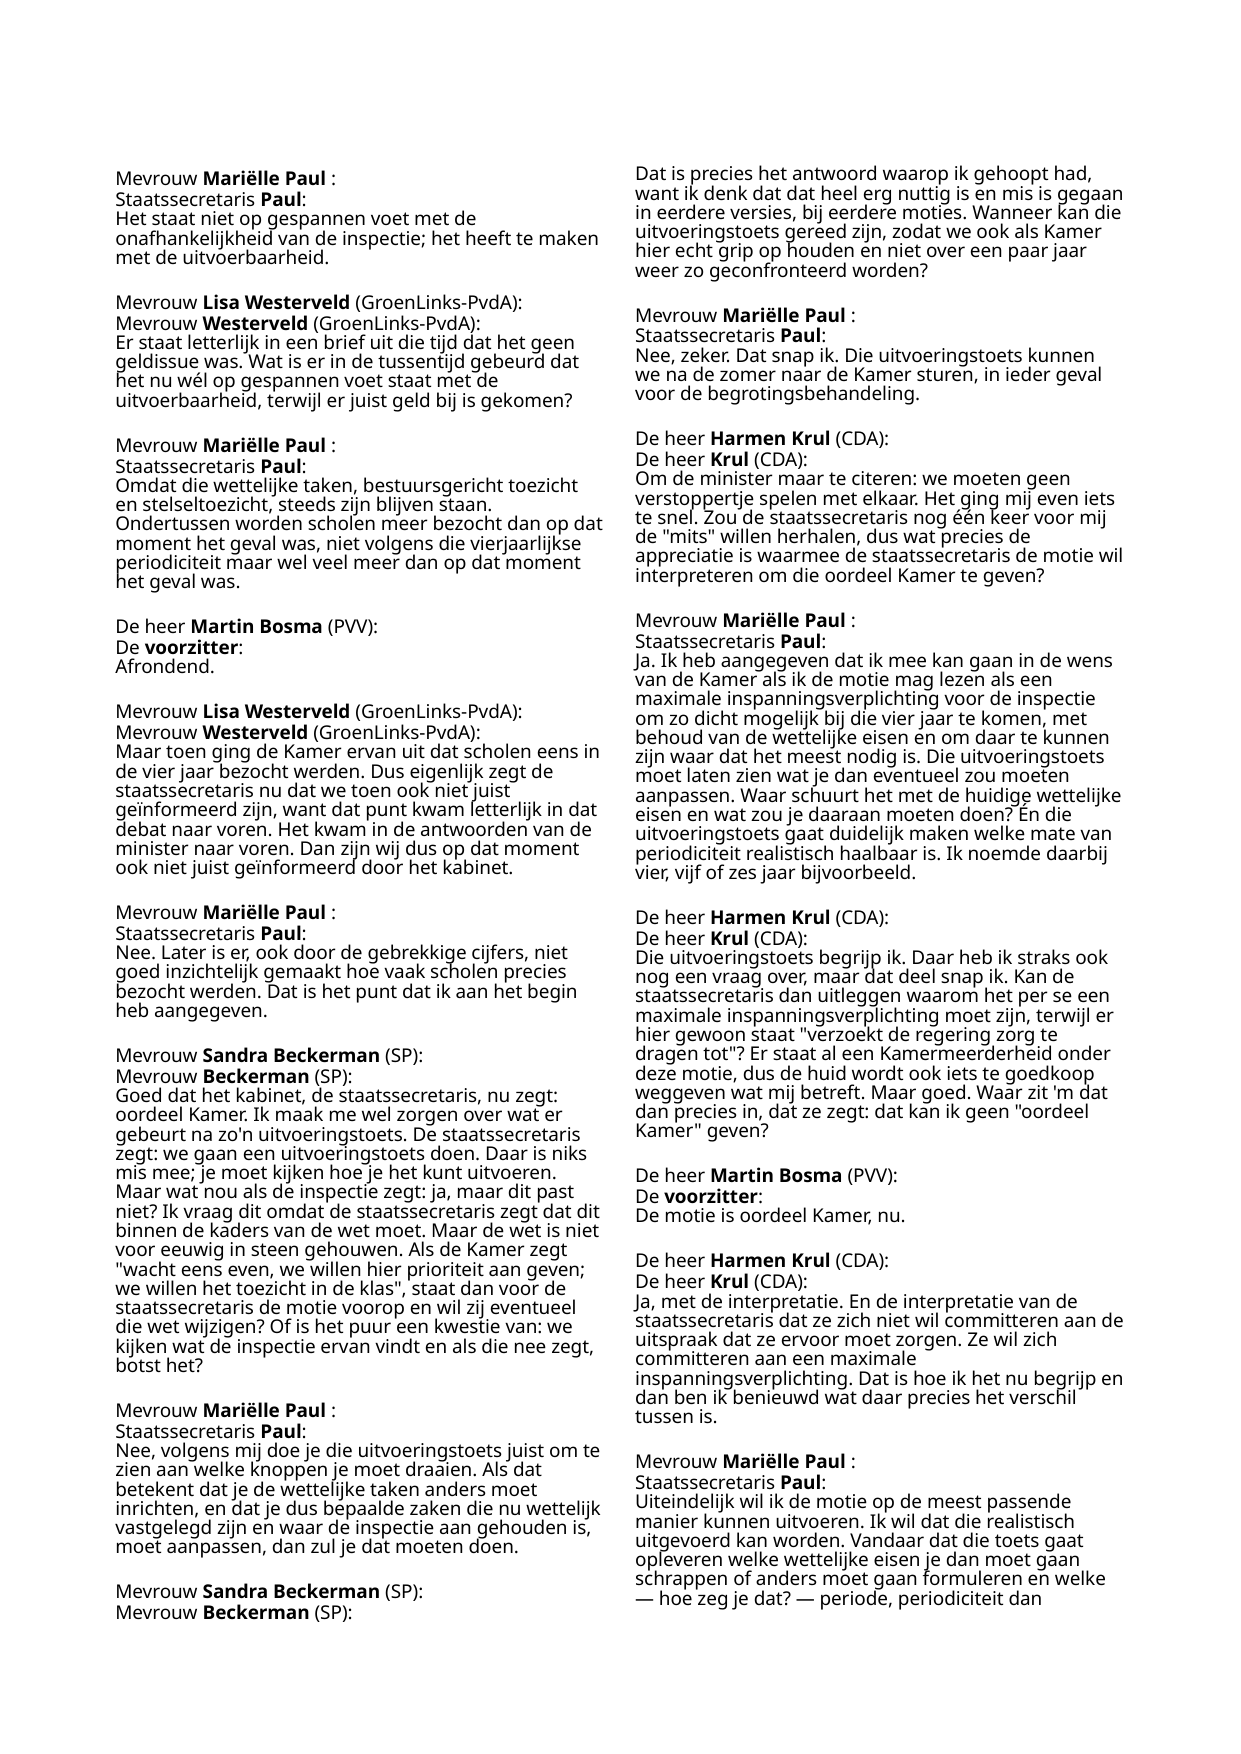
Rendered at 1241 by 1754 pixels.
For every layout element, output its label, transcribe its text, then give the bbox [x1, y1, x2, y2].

text Mevrouw Westerveld (GroenLinks-PvdA): [115, 315, 605, 334]
text Mevrouw Mariëlle Paul : [115, 899, 605, 925]
text De motie is oordeel Kamer, nu. [635, 1207, 1125, 1227]
text Staatssecretaris Paul: [635, 1474, 1125, 1493]
text Er staat letterlijk in een brief uit die tijd dat het geen geldissue was. Wat is er in de tussentijd gebeurd dat het nu wél op gespannen voet staat met de uitvoerbaarheid, terwijl er juist geld bij is gekomen? [115, 334, 605, 411]
text Het staat niet op gespannen voet met de onafhankelijkheid van de inspectie; het heeft te maken met de uitvoerbaarheid. [115, 210, 605, 268]
text Nee. Later is er, ook door de gebrekkige cijfers, niet goed inzichtelijk gemaakt hoe vaak scholen precies bezocht werden. Dat is het punt dat ik aan het begin heb aangegeven. [115, 944, 605, 1021]
text De heer Harmen Krul (CDA): [635, 904, 1125, 930]
text Maar toen ging de Kamer ervan uit dat scholen eens in de vier jaar bezocht werden. Dus eigenlijk zegt de staatssecretaris nu dat we toen ook niet juist geïnformeerd zijn, want dat punt kwam letterlijk in dat debat naar voren. Het kwam in de antwoorden van de minister naar voren. Dan zijn wij dus op dat moment ook niet juist geïnformeerd door het kabinet. [115, 743, 605, 878]
text Nee, zeker. Dat snap ik. Die uitvoeringstoets kunnen we na de zomer naar de Kamer sturen, in ieder geval voor de begrotingsbehandeling. [635, 347, 1125, 404]
text De heer Harmen Krul (CDA): [635, 1248, 1125, 1273]
text Staatssecretaris Paul: [115, 458, 605, 477]
text Mevrouw Lisa Westerveld (GroenLinks-PvdA): [115, 698, 605, 724]
text Nee, volgens mij doe je die uitvoeringstoets juist om te zien aan welke knoppen je moet draaien. Als dat betekent dat je de wettelijke taken anders moet inrichten, en dat je dus bepaalde zaken die nu wettelijk vastgelegd zijn en waar de inspectie aan gehouden is, moet aanpassen, dan zul je dat moeten doen. [115, 1442, 605, 1558]
text Omdat die wettelijke taken, bestuursgericht toezicht en stelseltoezicht, steeds zijn blijven staan. Ondertussen worden scholen meer bezocht dan op dat moment het geval was, niet volgens die vierjaarlijkse periodiciteit maar wel veel meer dan op dat moment het geval was. [115, 477, 605, 592]
text Mevrouw Beckerman (SP): [115, 1604, 605, 1623]
text De heer Krul (CDA): [635, 451, 1125, 470]
text Mevrouw Lisa Westerveld (GroenLinks-PvdA): [115, 289, 605, 315]
text De heer Harmen Krul (CDA): [635, 425, 1125, 451]
text Mevrouw Beckerman (SP): [115, 1068, 605, 1087]
text Ja, met de interpretatie. En de interpretatie van de staatssecretaris dat ze zich niet wil committeren aan de uitspraak dat ze ervoor moet zorgen. Ze wil zich committeren aan een maximale inspanningsverplichting. Dat is hoe ik het nu begrijp en dan ben ik benieuwd wat daar precies het verschil tussen is. [635, 1293, 1125, 1427]
text Om de minister maar te citeren: we moeten geen verstoppertje spelen met elkaar. Het ging mij even iets te snel. Zou de staatssecretaris nog één keer voor mij de "mits" willen herhalen, dus wat precies de appreciatie is waarmee de staatssecretaris de motie wil interpreteren om die oordeel Kamer te geven? [635, 470, 1125, 586]
text De voorzitter: [115, 639, 605, 658]
text Mevrouw Mariëlle Paul : [115, 1397, 605, 1423]
text Mevrouw Mariëlle Paul : [635, 607, 1125, 633]
text Mevrouw Mariëlle Paul : [115, 165, 605, 191]
text Goed dat het kabinet, de staatssecretaris, nu zegt: oordeel Kamer. Ik maak me wel zorgen over wat er gebeurt na zo'n uitvoeringstoets. De staatssecretaris zegt: we gaan een uitvoeringstoets doen. Daar is niks mis mee; je moet kijken hoe je het kunt uitvoeren. Maar wat nou als de inspectie zegt: ja, maar dit past niet? Ik vraag dit omdat de staatssecretaris zegt dat dit binnen de kaders van de wet moet. Maar de wet is niet voor eeuwig in steen gehouwen. Als de Kamer zegt "wacht eens even, we willen hier prioriteit aan geven; we willen het toezicht in de klas", staat dan voor de staatssecretaris de motie voorop en wil zij eventueel die wet wijzigen? Of is het puur een kwestie van: we kijken wat de inspectie ervan vindt en als die nee zegt, botst het? [115, 1087, 605, 1376]
text De heer Martin Bosma (PVV): [635, 1162, 1125, 1188]
text Mevrouw Sandra Beckerman (SP): [115, 1578, 605, 1604]
text De voorzitter: [635, 1188, 1125, 1207]
text De heer Krul (CDA): [635, 1273, 1125, 1293]
text Staatssecretaris Paul: [635, 327, 1125, 347]
text Ja. Ik heb aangegeven dat ik mee kan gaan in de wens van de Kamer als ik de motie mag lezen als een maximale inspanningsverplichting voor de inspectie om zo dicht mogelijk bij die vier jaar te komen, met behoud van de wettelijke eisen en om daar te kunnen zijn waar dat het meest nodig is. Die uitvoeringstoets moet laten zien wat je dan eventueel zou moeten aanpassen. Waar schuurt het met de huidige wettelijke eisen en wat zou je daaraan moeten doen? Én die uitvoeringstoets gaat duidelijk maken welke mate van periodiciteit realistisch haalbaar is. Ik noemde daarbij vier, vijf of zes jaar bijvoorbeeld. [635, 652, 1125, 883]
text Staatssecretaris Paul: [115, 1423, 605, 1442]
text Mevrouw Mariëlle Paul : [115, 432, 605, 458]
text Staatssecretaris Paul: [115, 191, 605, 210]
text Afrondend. [115, 658, 605, 678]
text Mevrouw Westerveld (GroenLinks-PvdA): [115, 724, 605, 743]
text Die uitvoeringstoets begrijp ik. Daar heb ik straks ook nog een vraag over, maar dat deel snap ik. Kan de staatssecretaris dan uitleggen waarom het per se een maximale inspanningsverplichting moet zijn, terwijl er hier gewoon staat "verzoekt de regering zorg te dragen tot"? Er staat al een Kamermeerderheid onder deze motie, dus de huid wordt ook iets te goedkoop weggeven wat mij betreft. Maar goed. Waar zit 'm dat dan precies in, dat ze zegt: dat kan ik geen "oordeel Kamer" geven? [635, 949, 1125, 1142]
text De heer Krul (CDA): [635, 930, 1125, 949]
text Dat is precies het antwoord waarop ik gehoopt had, want ik denk dat dat heel erg nuttig is en mis is gegaan in eerdere versies, bij eerdere moties. Wanneer kan die uitvoeringstoets gereed zijn, zodat we ook als Kamer hier echt grip op houden en niet over een paar jaar weer zo geconfronteerd worden? [635, 165, 1125, 281]
text Mevrouw Mariëlle Paul : [635, 1448, 1125, 1474]
text Mevrouw Mariëlle Paul : [635, 302, 1125, 327]
text Uiteindelijk wil ik de motie op de meest passende manier kunnen uitvoeren. Ik wil dat die realistisch uitgevoerd kan worden. Vandaar dat die toets gaat opleveren welke wettelijke eisen je dan moet gaan schrappen of anders moet gaan formuleren en welke — hoe zeg je dat? — periode, periodiciteit dan [635, 1493, 1125, 1609]
text Staatssecretaris Paul: [115, 925, 605, 944]
text Staatssecretaris Paul: [635, 633, 1125, 652]
text Mevrouw Sandra Beckerman (SP): [115, 1042, 605, 1068]
text De heer Martin Bosma (PVV): [115, 613, 605, 639]
